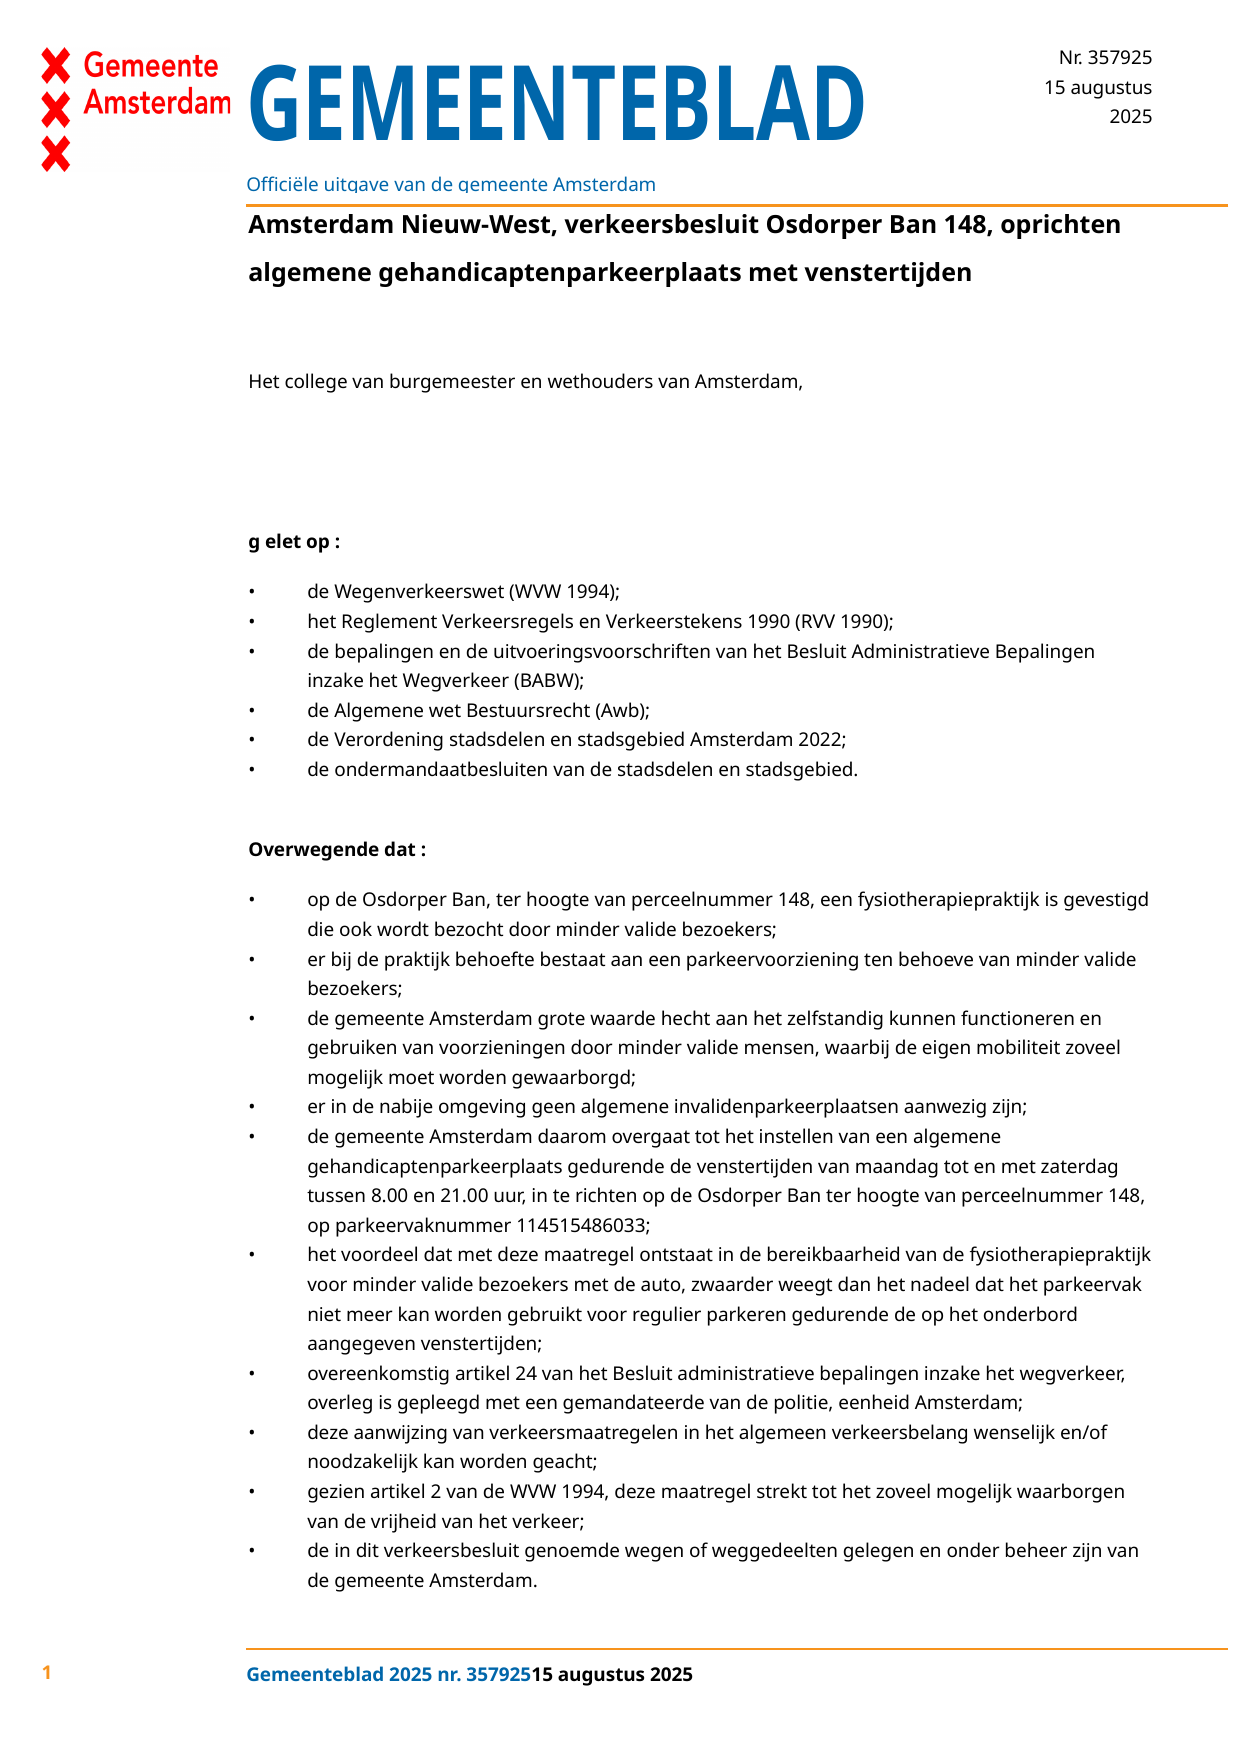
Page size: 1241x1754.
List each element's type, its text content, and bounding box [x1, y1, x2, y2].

list de in dit verkeersbesluit genoemde wegen of weggedeelten gelegen en onder beheer zijn van de gemeente Amsterdam. [248, 1537, 1152, 1593]
list de gemeente Amsterdam daarom overgaat tot het instellen van een algemene gehandicaptenparkeerplaats gedurende de venstertijden van maandag tot en met zaterdag tussen 8.00 en 21.00 uur, in te richten op de Osdorper Ban ter hoogte van perceelnummer 148, op parkeervaknummer 114515486033; [248, 1123, 1152, 1238]
text Overwegende dat : [248, 836, 1152, 862]
list de ondermandaatbesluiten van de stadsdelen en stadsgebied. [248, 756, 1152, 782]
list op de Osdorper Ban, ter hoogte van perceelnummer 148, een fysiotherapiepraktijk is gevestigd die ook wordt bezocht door minder valide bezoekers; [248, 887, 1152, 942]
picture [41, 47, 231, 172]
list de bepalingen en de uitvoeringsvoorschriften van het Besluit Administratieve Bepalingen inzake het Wegverkeer (BABW); [248, 638, 1152, 693]
list gezien artikel 2 van de WVW 1994, deze maatregel strekt tot het zoveel mogelijk waarborgen van de vrijheid van het verkeer; [248, 1478, 1152, 1533]
list de Wegenverkeerswet (WVW 1994); [248, 579, 1152, 604]
list de Algemene wet Bestuursrecht (Awb); [248, 697, 1152, 723]
list er bij de praktijk behoefte bestaat aan een parkeervoorziening ten behoeve van minder valide bezoekers; [248, 946, 1152, 1001]
text Het college van burgemeester en wethouders van Amsterdam, [248, 368, 1152, 394]
list de Verordening stadsdelen en stadsgebied Amsterdam 2022; [248, 727, 1152, 752]
text g elet op : [248, 528, 1152, 554]
list het Reglement Verkeersregels en Verkeerstekens 1990 (RVV 1990); [248, 608, 1152, 634]
list het voordeel dat met deze maatregel ontstaat in de bereikbaarheid van de fysiotherapiepraktijk voor minder valide bezoekers met de auto, zwaarder weegt dan het nadeel dat het parkeervak niet meer kan worden gebruikt voor regulier parkeren gedurende de op het onderbord aangegeven venstertijden; [248, 1242, 1152, 1356]
list er in de nabije omgeving geen algemene invalidenparkeerplaatsen aanwezig zijn; [248, 1094, 1152, 1119]
list de gemeente Amsterdam grote waarde hecht aan het zelfstandig kunnen functioneren en gebruiken van voorzieningen door minder valide mensen, waarbij de eigen mobiliteit zoveel mogelijk moet worden gewaarborgd; [248, 1005, 1152, 1090]
text Amsterdam Nieuw-West, verkeersbesluit Osdorper Ban 148, oprichten algemene gehandicaptenparkeerplaats met venstertijden [248, 207, 1152, 288]
list deze aanwijzing van verkeersmaatregelen in het algemeen verkeersbelang wenselijk en/of noodzakelijk kan worden geacht; [248, 1419, 1152, 1474]
list overeenkomstig artikel 24 van het Besluit administratieve bepalingen inzake het wegverkeer, overleg is gepleegd met een gemandateerde van de politie, eenheid Amsterdam; [248, 1360, 1152, 1415]
